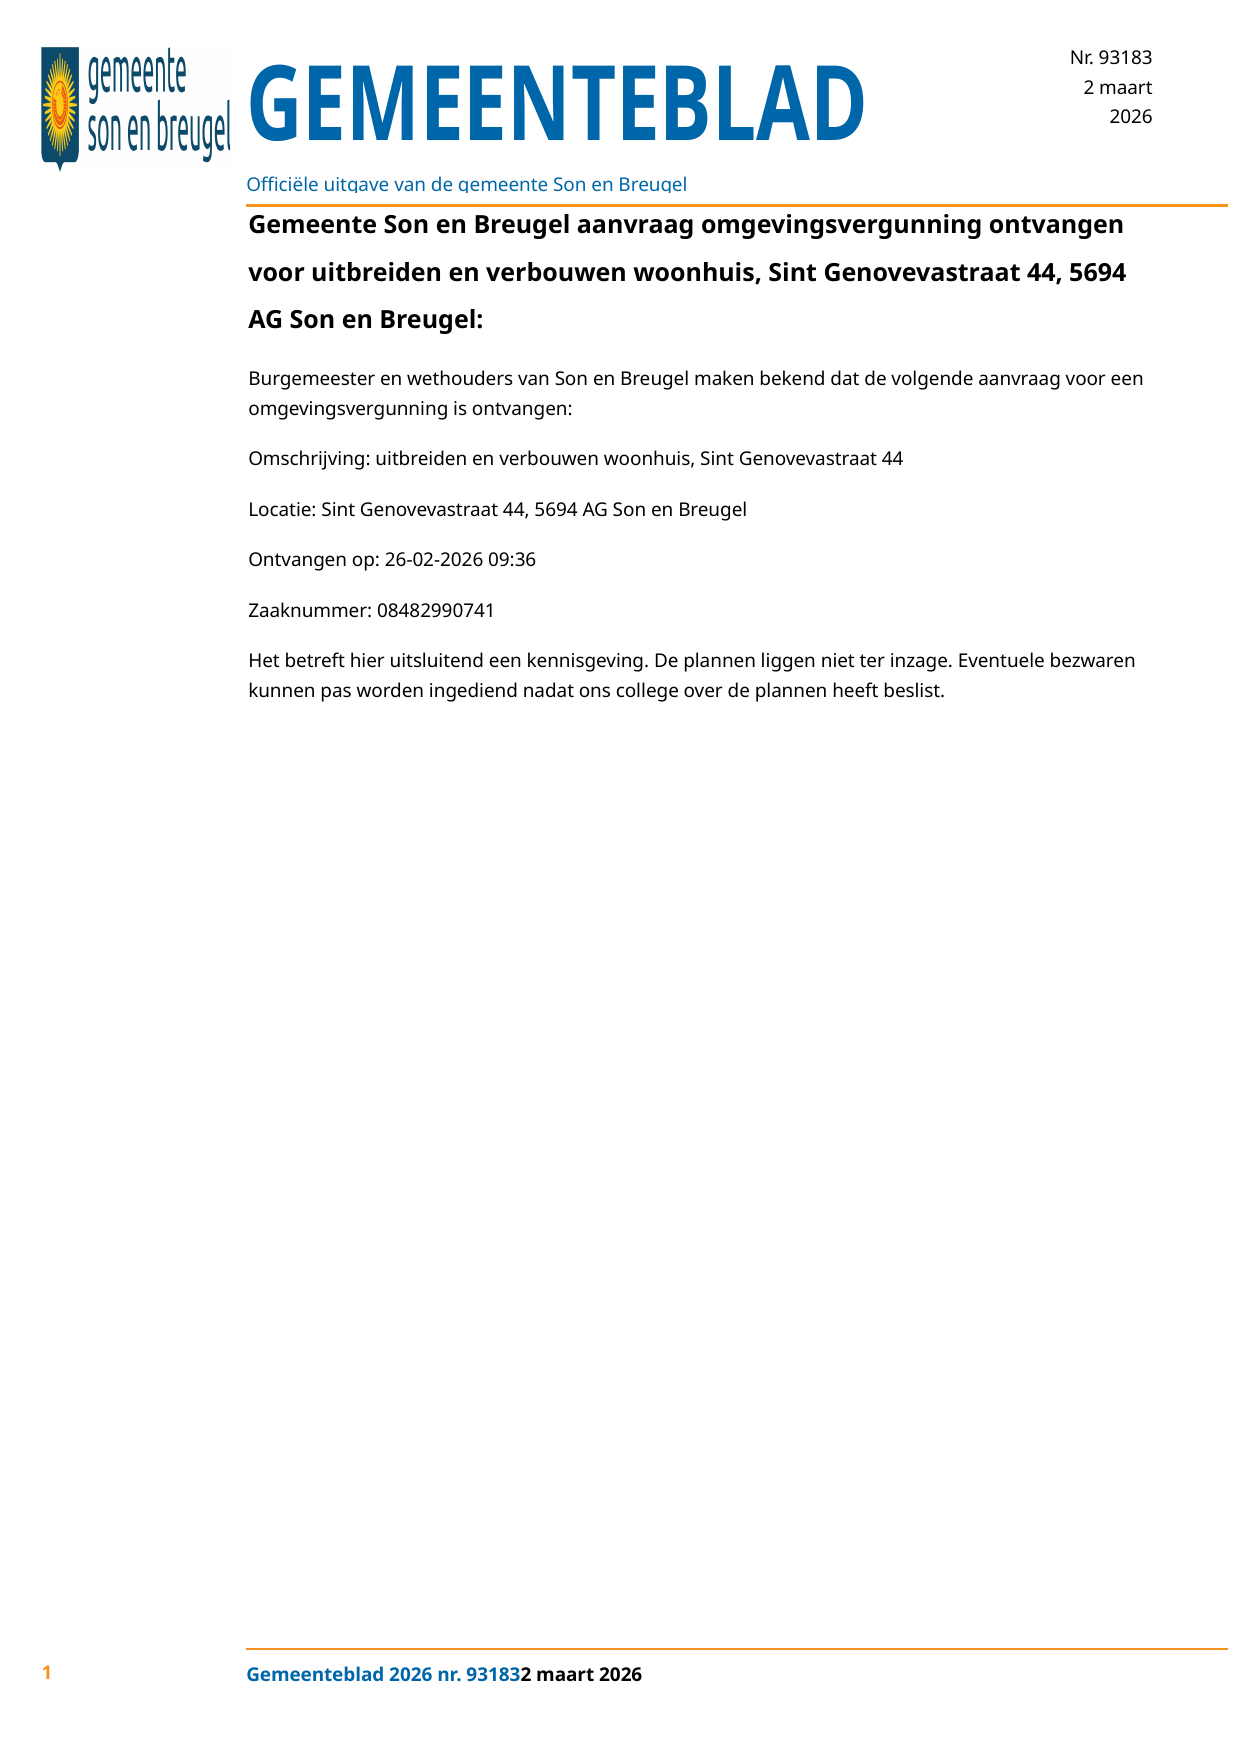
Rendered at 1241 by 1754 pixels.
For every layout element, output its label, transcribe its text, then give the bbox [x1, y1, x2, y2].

text Zaaknummer: 08482990741 [248, 597, 1152, 622]
text Omschrijving: uitbreiden en verbouwen woonhuis, Sint Genovevastraat 44 [248, 446, 1152, 471]
text Ontvangen op: 26-02-2026 09:36 [248, 546, 1152, 572]
picture [41, 47, 231, 172]
text Gemeente Son en Breugel aanvraag omgevingsvergunning ontvangen voor uitbreiden en verbouwen woonhuis, Sint Genovevastraat 44, 5694 AG Son en Breugel: [248, 207, 1152, 336]
text Locatie: Sint Genovevastraat 44, 5694 AG Son en Breugel [248, 496, 1152, 522]
text Het betreft hier uitsluitend een kennisgeving. De plannen liggen niet ter inzage. Eventuele bezwaren kunnen pas worden ingediend nadat ons college over de plannen heeft beslist. [248, 647, 1152, 702]
text Burgemeester en wethouders van Son en Breugel maken bekend dat de volgende aanvraag voor een omgevingsvergunning is ontvangen: [248, 366, 1152, 421]
